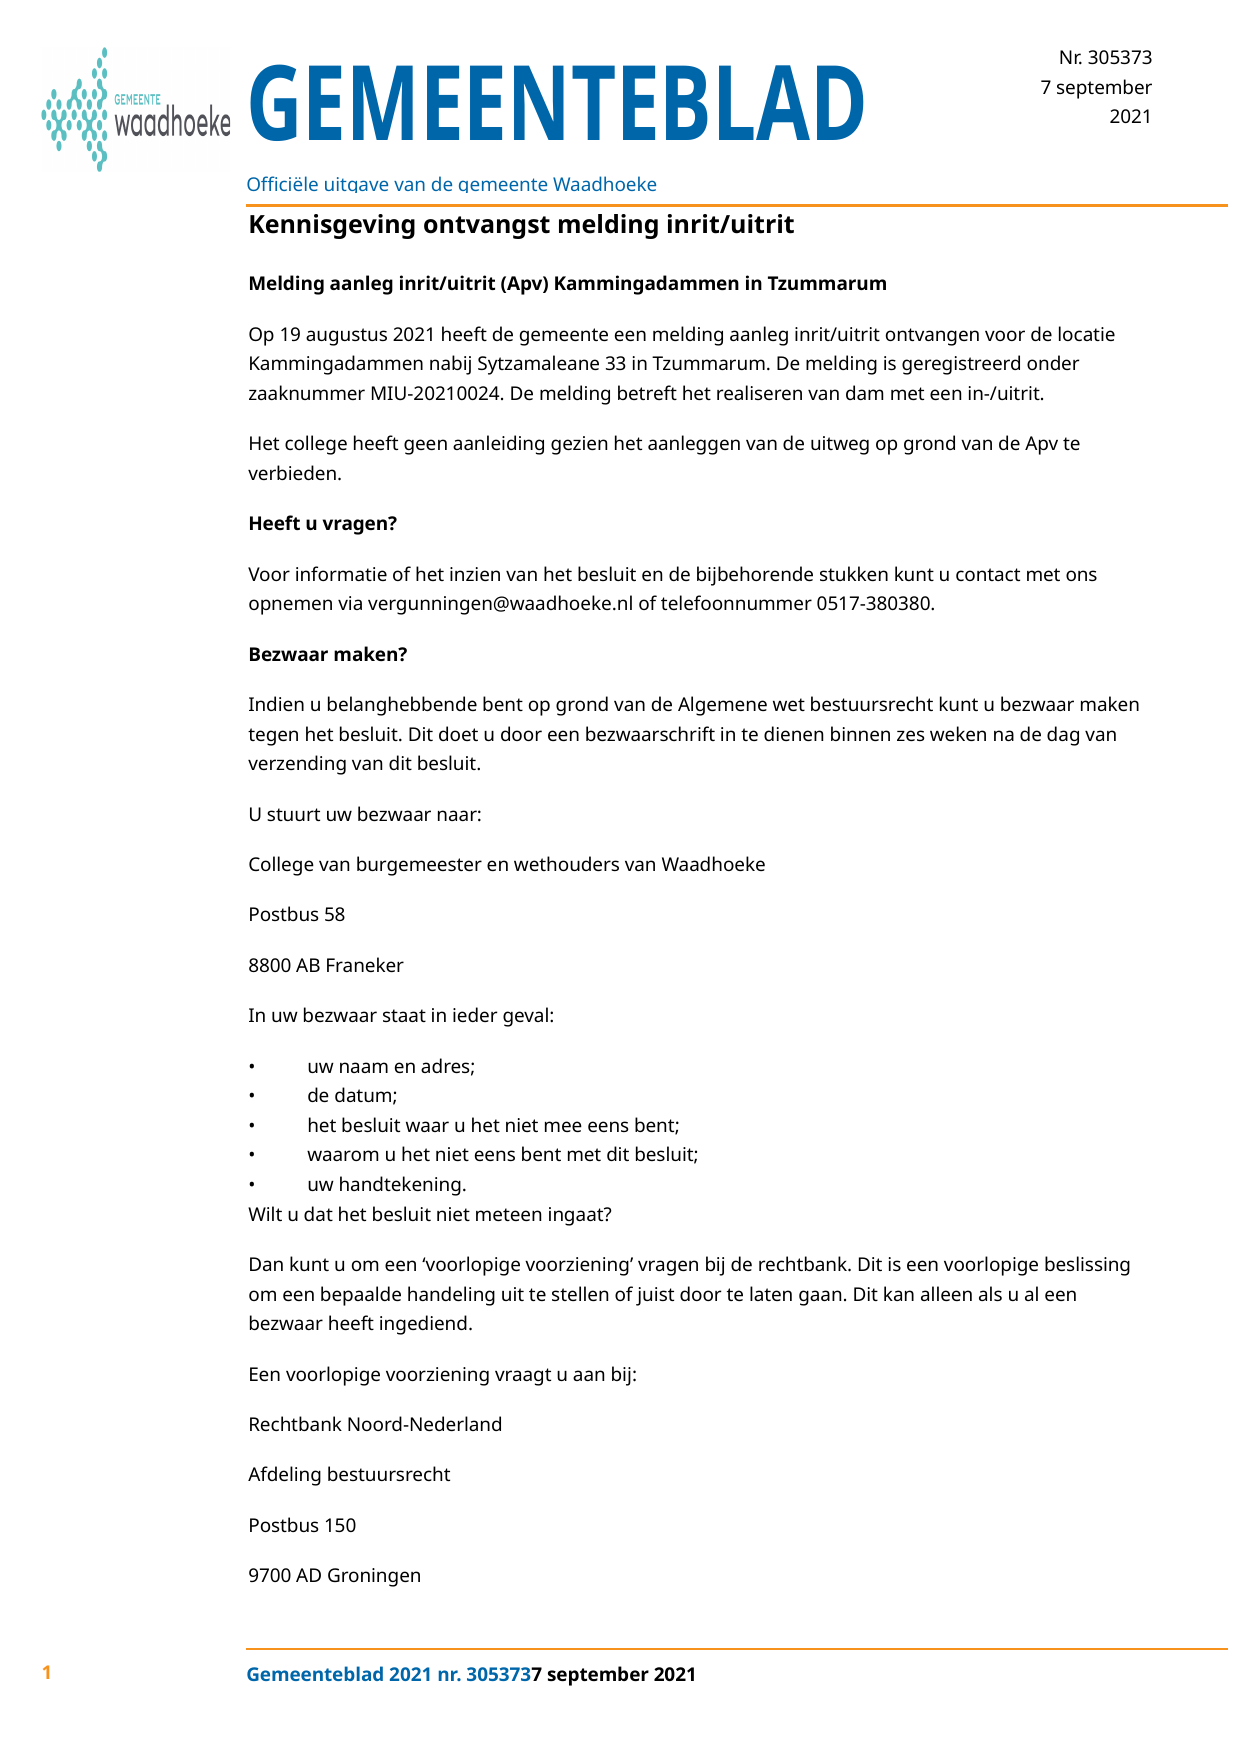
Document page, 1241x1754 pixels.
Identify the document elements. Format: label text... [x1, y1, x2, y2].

text Rechtbank Noord-Nederland [248, 1411, 1152, 1437]
text Een voorlopige voorziening vraagt u aan bij: [248, 1361, 1152, 1386]
text Melding aanleg inrit/uitrit (Apv) Kammingadammen in Tzummarum [248, 270, 1152, 296]
text Voor informatie of het inzien van het besluit en de bijbehorende stukken kunt u contact met ons opnemen via vergunningen@waadhoeke.nl of telefoonnummer 0517-380380. [248, 561, 1152, 616]
picture [41, 47, 231, 172]
text U stuurt uw bezwaar naar: [248, 801, 1152, 826]
text 8800 AB Franeker [248, 952, 1152, 978]
list uw handtekening. [248, 1171, 1152, 1197]
text Dan kunt u om een ‘voorlopige voorziening’ vragen bij de rechtbank. Dit is een voorlopige beslissing om een bepaalde handeling uit te stellen of juist door te laten gaan. Dit kan alleen als u al een bezwaar heeft ingediend. [248, 1251, 1152, 1336]
list uw naam en adres; [248, 1053, 1152, 1078]
list het besluit waar u het niet mee eens bent; [248, 1112, 1152, 1138]
text In uw bezwaar staat in ieder geval: [248, 1002, 1152, 1028]
text 9700 AD Groningen [248, 1562, 1152, 1588]
text Op 19 augustus 2021 heeft de gemeente een melding aanleg inrit/uitrit ontvangen voor de locatie Kammingadammen nabij Sytzamaleane 33 in Tzummarum. De melding is geregistreerd onder zaaknummer MIU-20210024. De melding betreft het realiseren van dam met een in-/uitrit. [248, 321, 1152, 406]
text Postbus 58 [248, 902, 1152, 927]
text Postbus 150 [248, 1512, 1152, 1538]
text Het college heeft geen aanleiding gezien het aanleggen van de uitweg op grond van de Apv te verbieden. [248, 430, 1152, 486]
text College van burgemeester en wethouders van Waadhoeke [248, 851, 1152, 877]
text Kennisgeving ontvangst melding inrit/uitrit [248, 207, 1152, 241]
list de datum; [248, 1082, 1152, 1108]
text Heeft u vragen? [248, 510, 1152, 536]
text Indien u belanghebbende bent op grond van de Algemene wet bestuursrecht kunt u bezwaar maken tegen het besluit. Dit doet u door een bezwaarschrift in te dienen binnen zes weken na de dag van verzending van dit besluit. [248, 691, 1152, 776]
text Wilt u dat het besluit niet meteen ingaat? [248, 1201, 1152, 1226]
text Afdeling bestuursrecht [248, 1462, 1152, 1487]
text Bezwaar maken? [248, 641, 1152, 666]
list waarom u het niet eens bent met dit besluit; [248, 1142, 1152, 1167]
